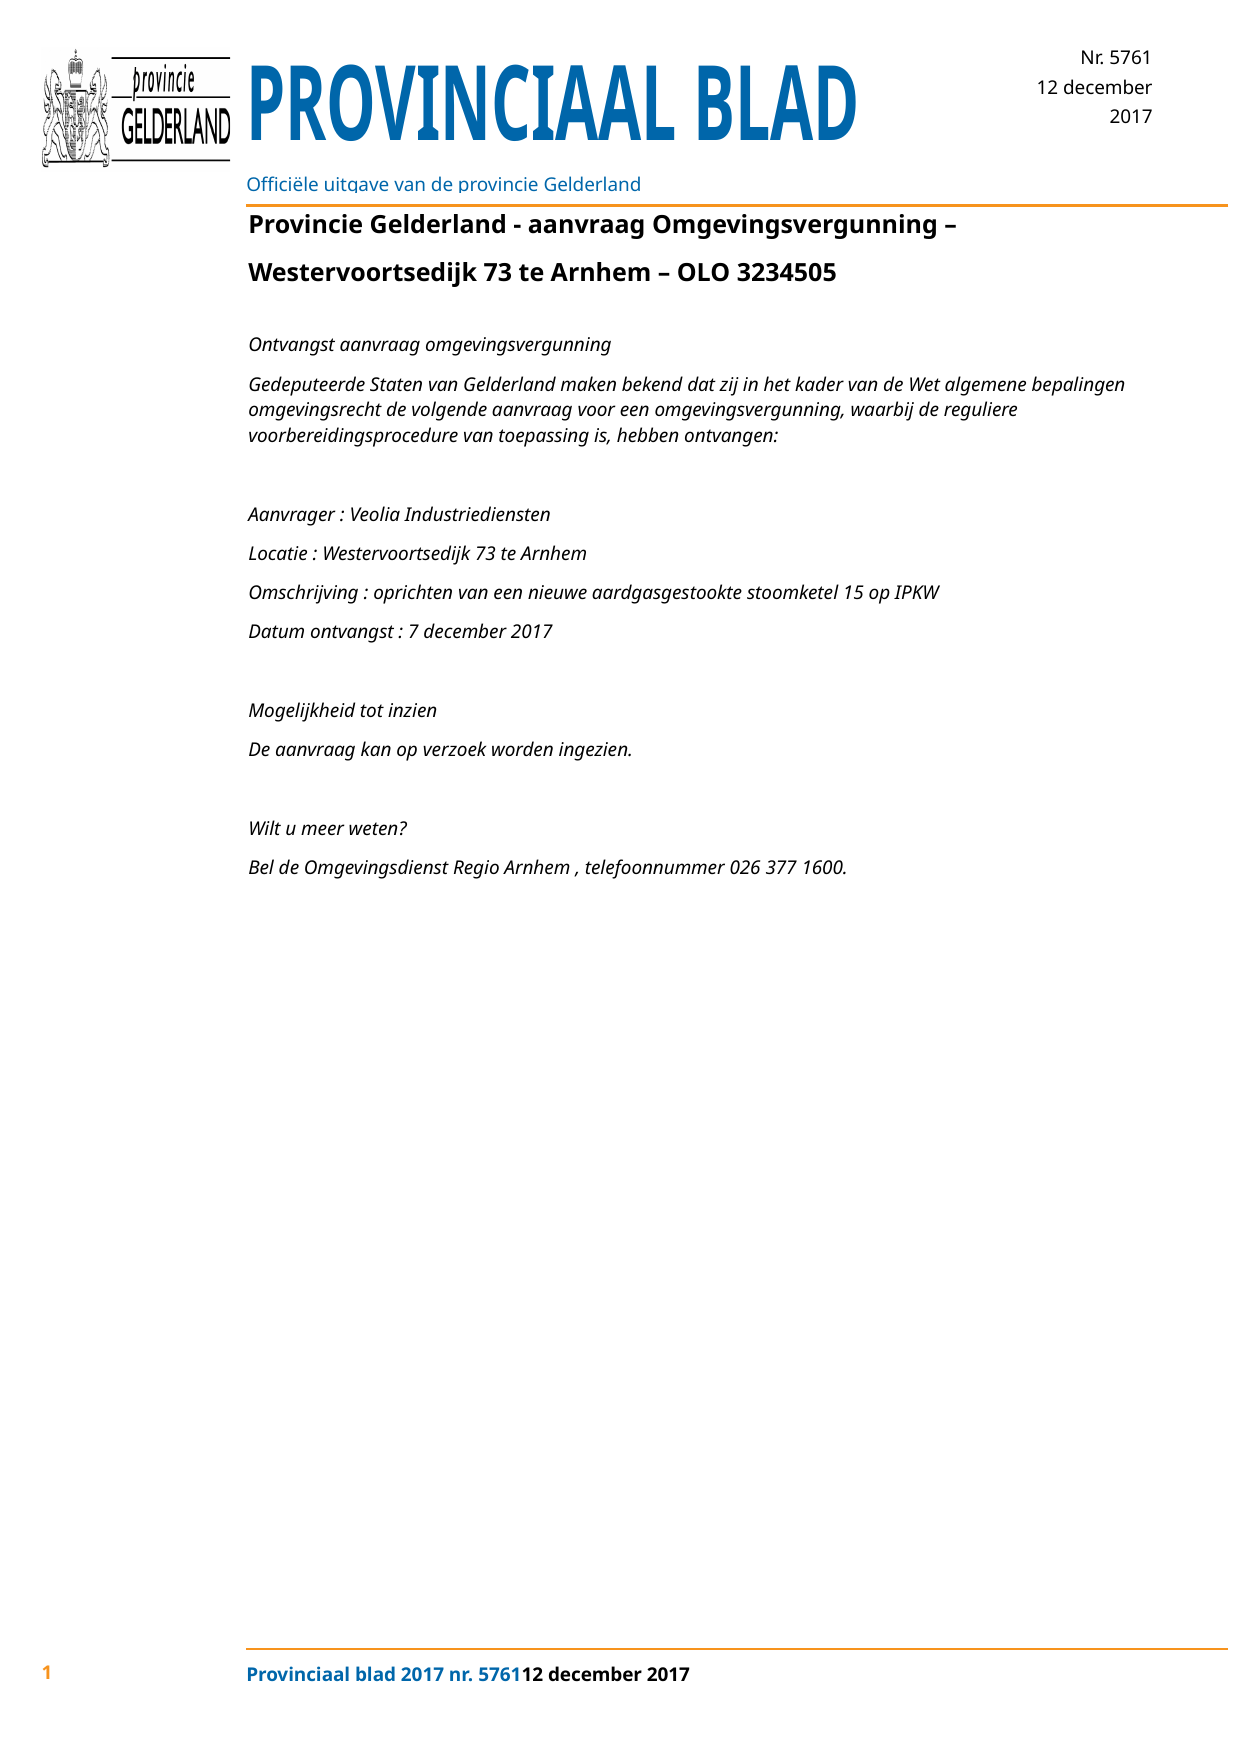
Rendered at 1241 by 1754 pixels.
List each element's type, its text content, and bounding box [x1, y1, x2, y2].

text Wilt u meer weten? [248, 815, 1152, 841]
text Bel de Omgevingsdienst Regio Arnhem , telefoonnummer 026 377 1600. [248, 854, 1152, 880]
picture [41, 47, 231, 172]
text Datum ontvangst : 7 december 2017 [248, 618, 1152, 644]
text Gedeputeerde Staten van Gelderland maken bekend dat zij in het kader van de Wet algemene bepalingen omgevingsrecht de volgende aanvraag voor een omgevingsvergunning, waarbij de reguliere voorbereidingsprocedure van toepassing is, hebben ontvangen: [248, 371, 1152, 448]
text De aanvraag kan op verzoek worden ingezien. [248, 736, 1152, 762]
text Locatie : Westervoortsedijk 73 te Arnhem [248, 540, 1152, 566]
text Mogelijkheid tot inzien [248, 697, 1152, 723]
text Provincie Gelderland - aanvraag Omgevingsvergunning – Westervoortsedijk 73 te Arnhem – OLO 3234505 [248, 207, 1152, 288]
text Aanvrager : Veolia Industriediensten [248, 501, 1152, 526]
text Ontvangst aanvraag omgevingsvergunning [248, 331, 1152, 357]
text Omschrijving : oprichten van een nieuwe aardgasgestookte stoomketel 15 op IPKW [248, 579, 1152, 605]
